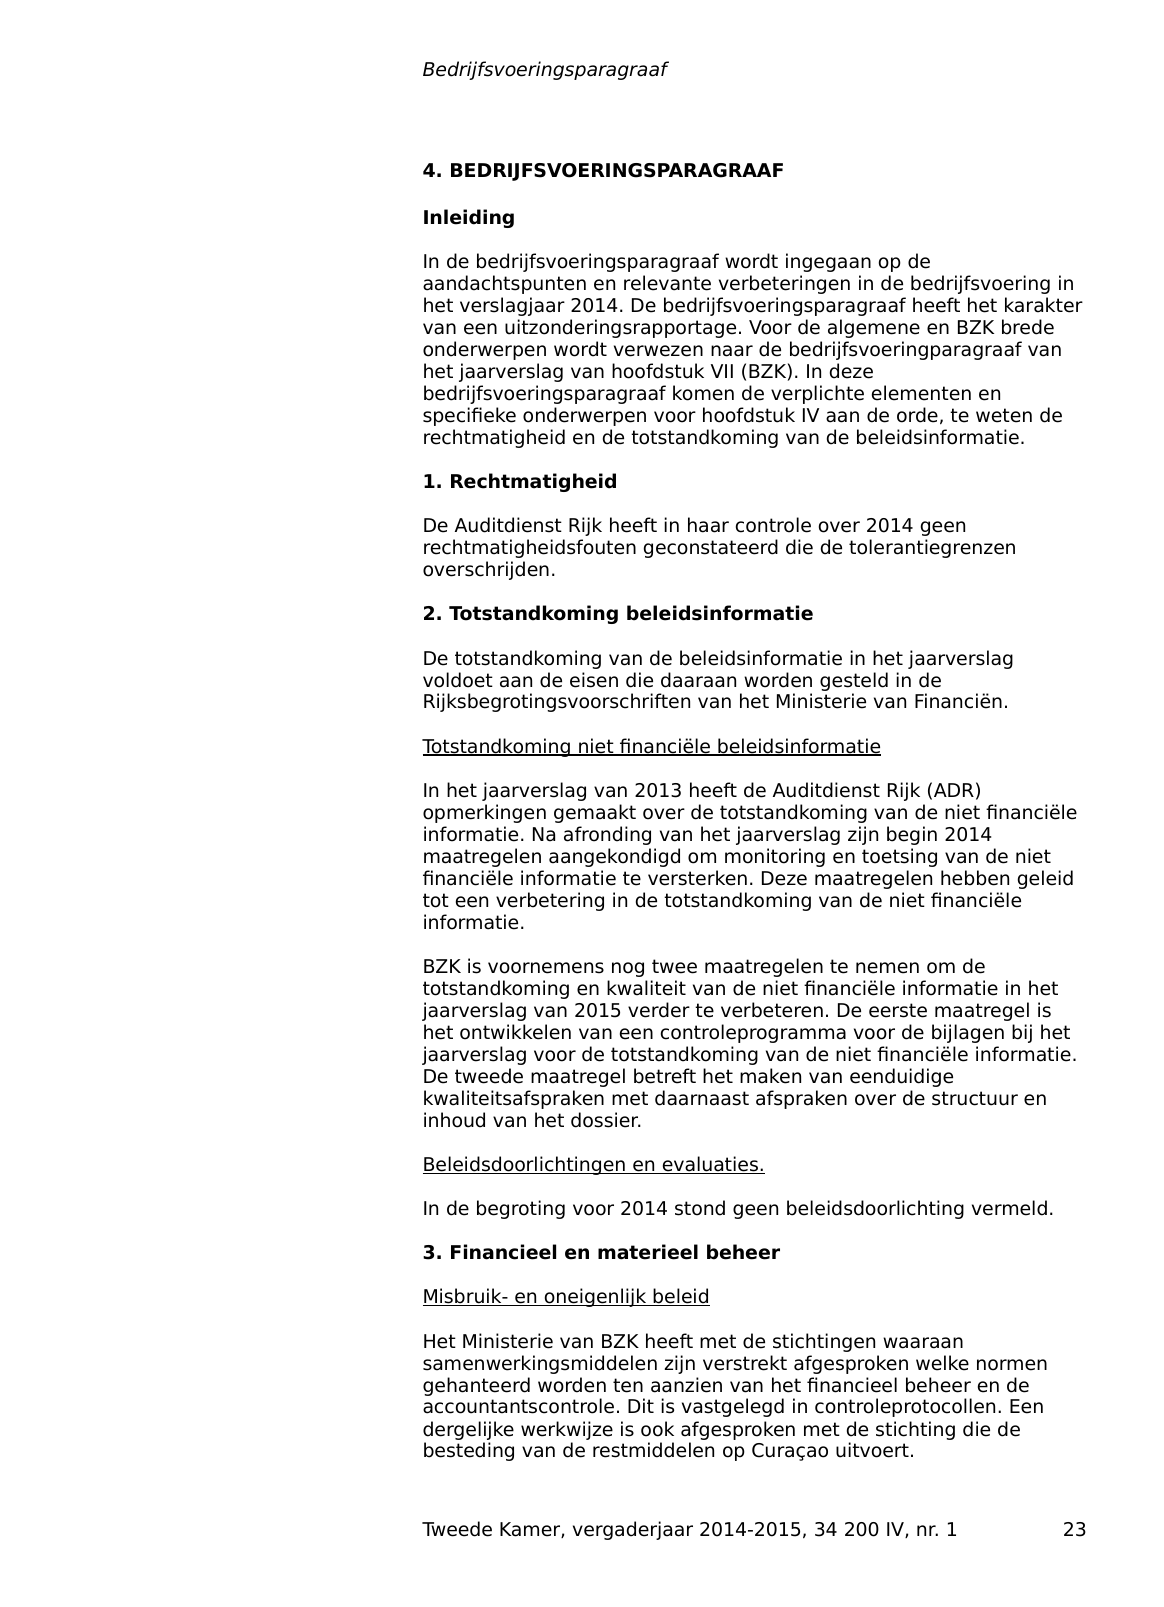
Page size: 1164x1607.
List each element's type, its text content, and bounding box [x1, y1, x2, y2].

text De Auditdienst Rijk heeft in haar controle over 2014 geen rechtmatigheidsfouten geconstateerd die de tolerantiegrenzen overschrijden. [422, 515, 1087, 581]
text In de bedrijfsvoeringsparagraaf wordt ingegaan op de aandachtspunten en relevante verbeteringen in de bedrijfsvoering in het verslagjaar 2014. De bedrijfsvoeringsparagraaf heeft het karakter van een uitzonderingsrapportage. Voor de algemene en BZK brede onderwerpen wordt verwezen naar de bedrijfsvoeringparagraaf van het jaarverslag van hoofdstuk VII (BZK). In deze bedrijfsvoeringsparagraaf komen de verplichte elementen en specifieke onderwerpen voor hoofdstuk IV aan de orde, te weten de rechtmatigheid en de totstandkoming van de beleidsinformatie. [422, 251, 1087, 449]
subtitle 2. Totstandkoming beleidsinformatie [422, 603, 1087, 625]
subtitle 4. BEDRIJFSVOERINGSPARAGRAAF [422, 160, 1087, 182]
text Het Ministerie van BZK heeft met de stichtingen waaraan samenwerkingsmiddelen zijn verstrekt afgesproken welke normen gehanteerd worden ten aanzien van het financieel beheer en de accountantscontrole. Dit is vastgelegd in controleprotocollen. Een dergelijke werkwijze is ook afgesproken met de stichting die de besteding van de restmiddelen op Curaçao uitvoert. [422, 1331, 1087, 1462]
text BZK is voornemens nog twee maatregelen te nemen om de totstandkoming en kwaliteit van de niet financiële informatie in het jaarverslag van 2015 verder te verbeteren. De eerste maatregel is het ontwikkelen van een controleprogramma voor de bijlagen bij het jaarverslag voor de totstandkoming van de niet financiële informatie. De tweede maatregel betreft het maken van eenduidige kwaliteitsafspraken met daarnaast afspraken over de structuur en inhoud van het dossier. [422, 956, 1087, 1132]
text De totstandkoming van de beleidsinformatie in het jaarverslag voldoet aan de eisen die daaraan worden gesteld in de Rijksbegrotingsvoorschriften van het Ministerie van Financiën. [422, 647, 1087, 713]
text In het jaarverslag van 2013 heeft de Auditdienst Rijk (ADR) opmerkingen gemaakt over de totstandkoming van de niet financiële informatie. Na afronding van het jaarverslag zijn begin 2014 maatregelen aangekondigd om monitoring en toetsing van de niet financiële informatie te versterken. Deze maatregelen hebben geleid tot een verbetering in de totstandkoming van de niet financiële informatie. [422, 780, 1087, 934]
text In de begroting voor 2014 stond geen beleidsdoorlichting vermeld. [422, 1198, 1087, 1220]
subtitle Beleidsdoorlichtingen en evaluaties. [422, 1154, 1087, 1176]
subtitle Inleiding [422, 207, 1087, 229]
subtitle 1. Rechtmatigheid [422, 471, 1087, 493]
subtitle Totstandkoming niet financiële beleidsinformatie [422, 736, 1087, 758]
subtitle 3. Financieel en materieel beheer [422, 1242, 1087, 1264]
subtitle Misbruik- en oneigenlijk beleid [422, 1286, 1087, 1308]
